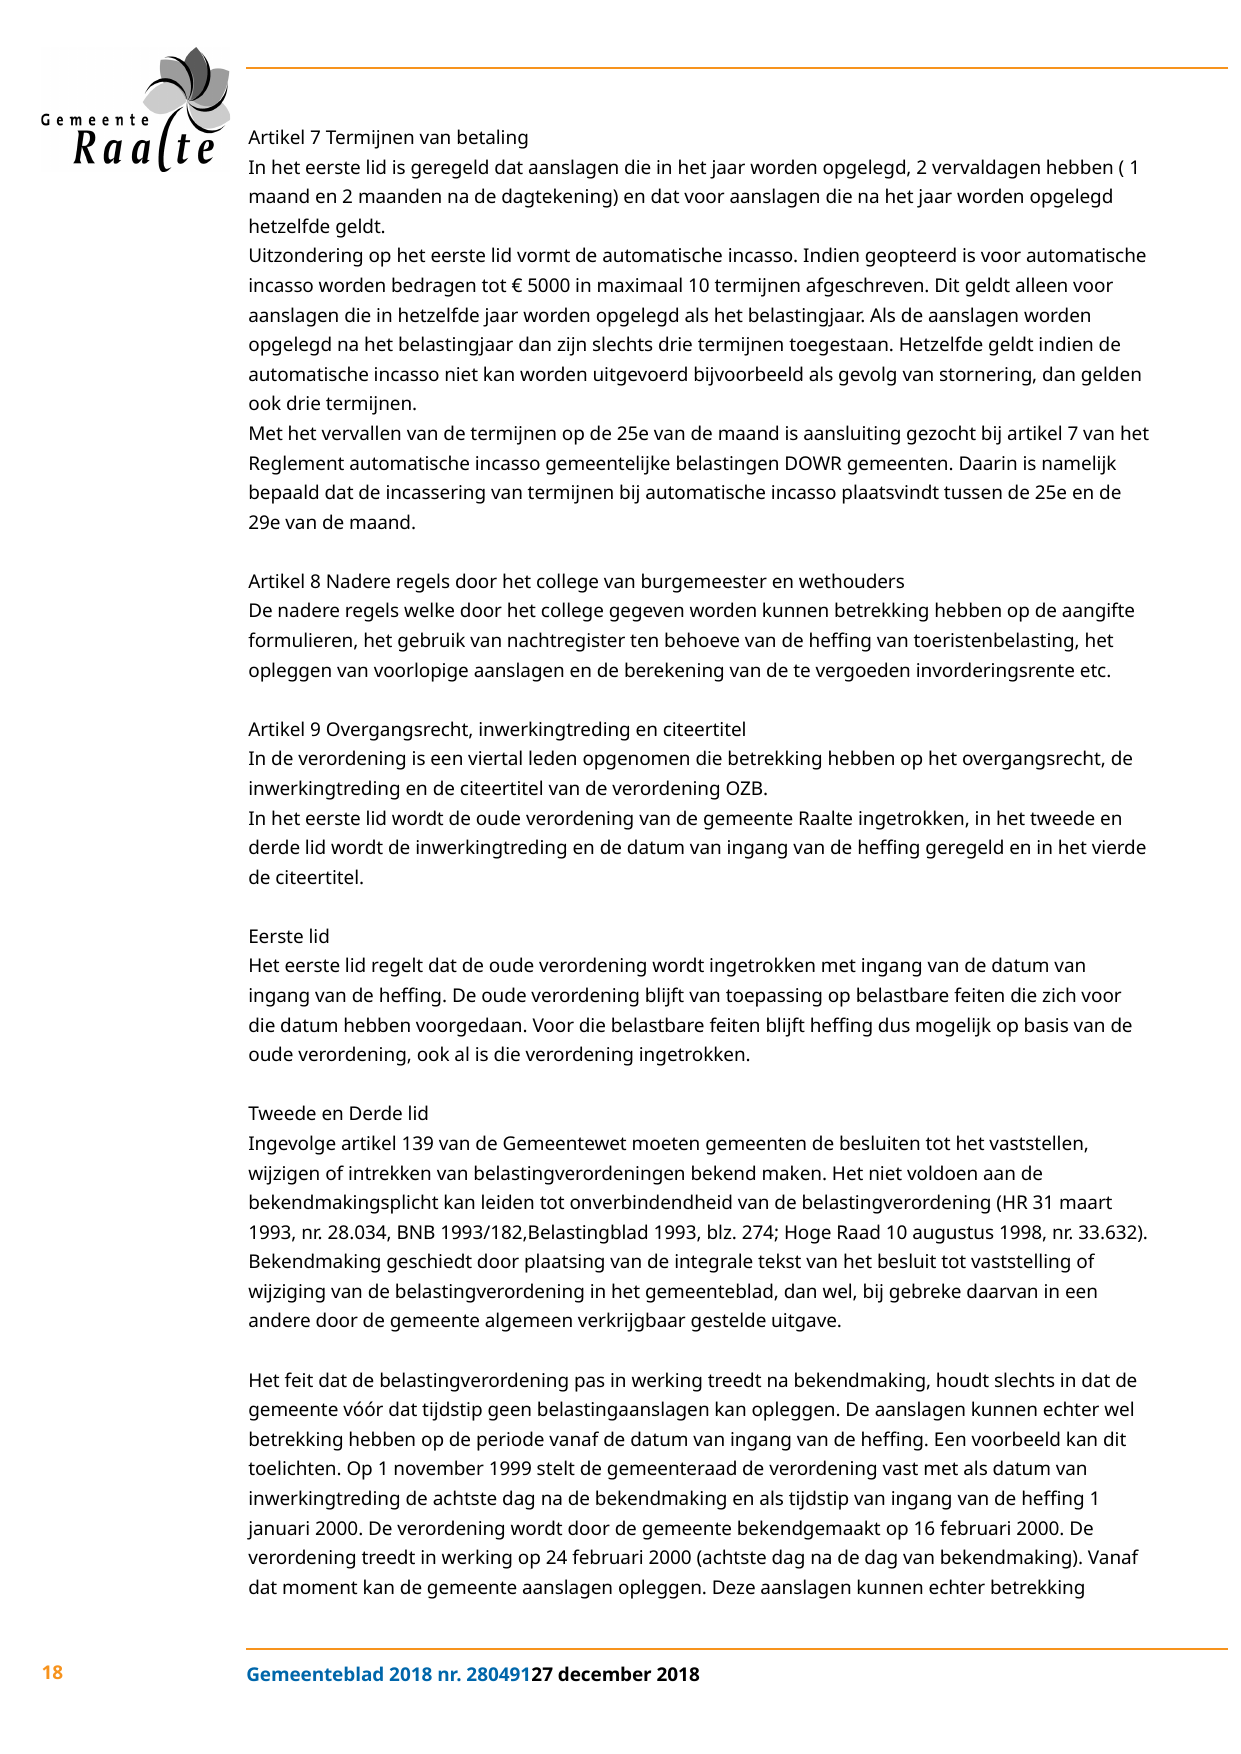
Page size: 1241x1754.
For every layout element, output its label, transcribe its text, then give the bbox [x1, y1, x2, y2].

text Artikel 7 Termijnen van betaling [248, 124, 1152, 150]
text Het feit dat de belastingverordening pas in werking treedt na bekendmaking, houdt slechts in dat de gemeente vóór dat tijdstip geen belastingaanslagen kan opleggen. De aanslagen kunnen echter wel betrekking hebben op de periode vanaf de datum van ingang van de heffing. Een voorbeeld kan dit toelichten. Op 1 november 1999 stelt de gemeenteraad de verordening vast met als datum van inwerkingtreding de achtste dag na de bekendmaking en als tijdstip van ingang van de heffing 1 januari 2000. De verordening wordt door de gemeente bekendgemaakt op 16 februari 2000. De verordening treedt in werking op 24 februari 2000 (achtste dag na de dag van bekendmaking). Vanaf dat moment kan de gemeente aanslagen opleggen. Deze aanslagen kunnen echter betrekking [248, 1367, 1152, 1600]
text De nadere regels welke door het college gegeven worden kunnen betrekking hebben op de aangifte formulieren, het gebruik van nachtregister ten behoeve van de heffing van toeristenbelasting, het opleggen van voorlopige aanslagen en de berekening van de te vergoeden invorderingsrente etc. [248, 598, 1152, 683]
text Artikel 8 Nadere regels door het college van burgemeester en wethouders [248, 568, 1152, 594]
text Eerste lid [248, 923, 1152, 949]
text Tweede en Derde lid [248, 1101, 1152, 1126]
text Artikel 9 Overgangsrecht, inwerkingtreding en citeertitel [248, 716, 1152, 742]
text Uitzondering op het eerste lid vormt de automatische incasso. Indien geopteerd is voor automatische incasso worden bedragen tot € 5000 in maximaal 10 termijnen afgeschreven. Dit geldt alleen voor aanslagen die in hetzelfde jaar worden opgelegd als het belastingjaar. Als de aanslagen worden opgelegd na het belastingjaar dan zijn slechts drie termijnen toegestaan. Hetzelfde geldt indien de automatische incasso niet kan worden uitgevoerd bijvoorbeeld als gevolg van stornering, dan gelden ook drie termijnen. [248, 243, 1152, 416]
picture [41, 47, 231, 172]
text Het eerste lid regelt dat de oude verordening wordt ingetrokken met ingang van de datum van ingang van de heffing. De oude verordening blijft van toepassing op belastbare feiten die zich voor die datum hebben voorgedaan. Voor die belastbare feiten blijft heffing dus mogelijk op basis van de oude verordening, ook al is die verordening ingetrokken. [248, 953, 1152, 1067]
text In het eerste lid wordt de oude verordening van de gemeente Raalte ingetrokken, in het tweede en derde lid wordt de inwerkingtreding en de datum van ingang van de heffing geregeld en in het vierde de citeertitel. [248, 805, 1152, 890]
text In het eerste lid is geregeld dat aanslagen die in het jaar worden opgelegd, 2 vervaldagen hebben ( 1 maand en 2 maanden na de dagtekening) en dat voor aanslagen die na het jaar worden opgelegd hetzelfde geldt. [248, 154, 1152, 239]
text In de verordening is een viertal leden opgenomen die betrekking hebben op het overgangsrecht, de inwerkingtreding en de citeertitel van de verordening OZB. [248, 746, 1152, 801]
text Met het vervallen van de termijnen op de 25e van de maand is aansluiting gezocht bij artikel 7 van het Reglement automatische incasso gemeentelijke belastingen DOWR gemeenten. Daarin is namelijk bepaald dat de incassering van termijnen bij automatische incasso plaatsvindt tussen de 25e en de 29e van de maand. [248, 420, 1152, 535]
text Ingevolge artikel 139 van de Gemeentewet moeten gemeenten de besluiten tot het vaststellen, wijzigen of intrekken van belastingverordeningen bekend maken. Het niet voldoen aan de bekendmakingsplicht kan leiden tot onverbindendheid van de belastingverordening (HR 31 maart 1993, nr. 28.034, BNB 1993/182,Belastingblad 1993, blz. 274; Hoge Raad 10 augustus 1998, nr. 33.632). Bekendmaking geschiedt door plaatsing van de integrale tekst van het besluit tot vaststelling of wijziging van de belastingverordening in het gemeenteblad, dan wel, bij gebreke daarvan in een andere door de gemeente algemeen verkrijgbaar gestelde uitgave. [248, 1130, 1152, 1333]
